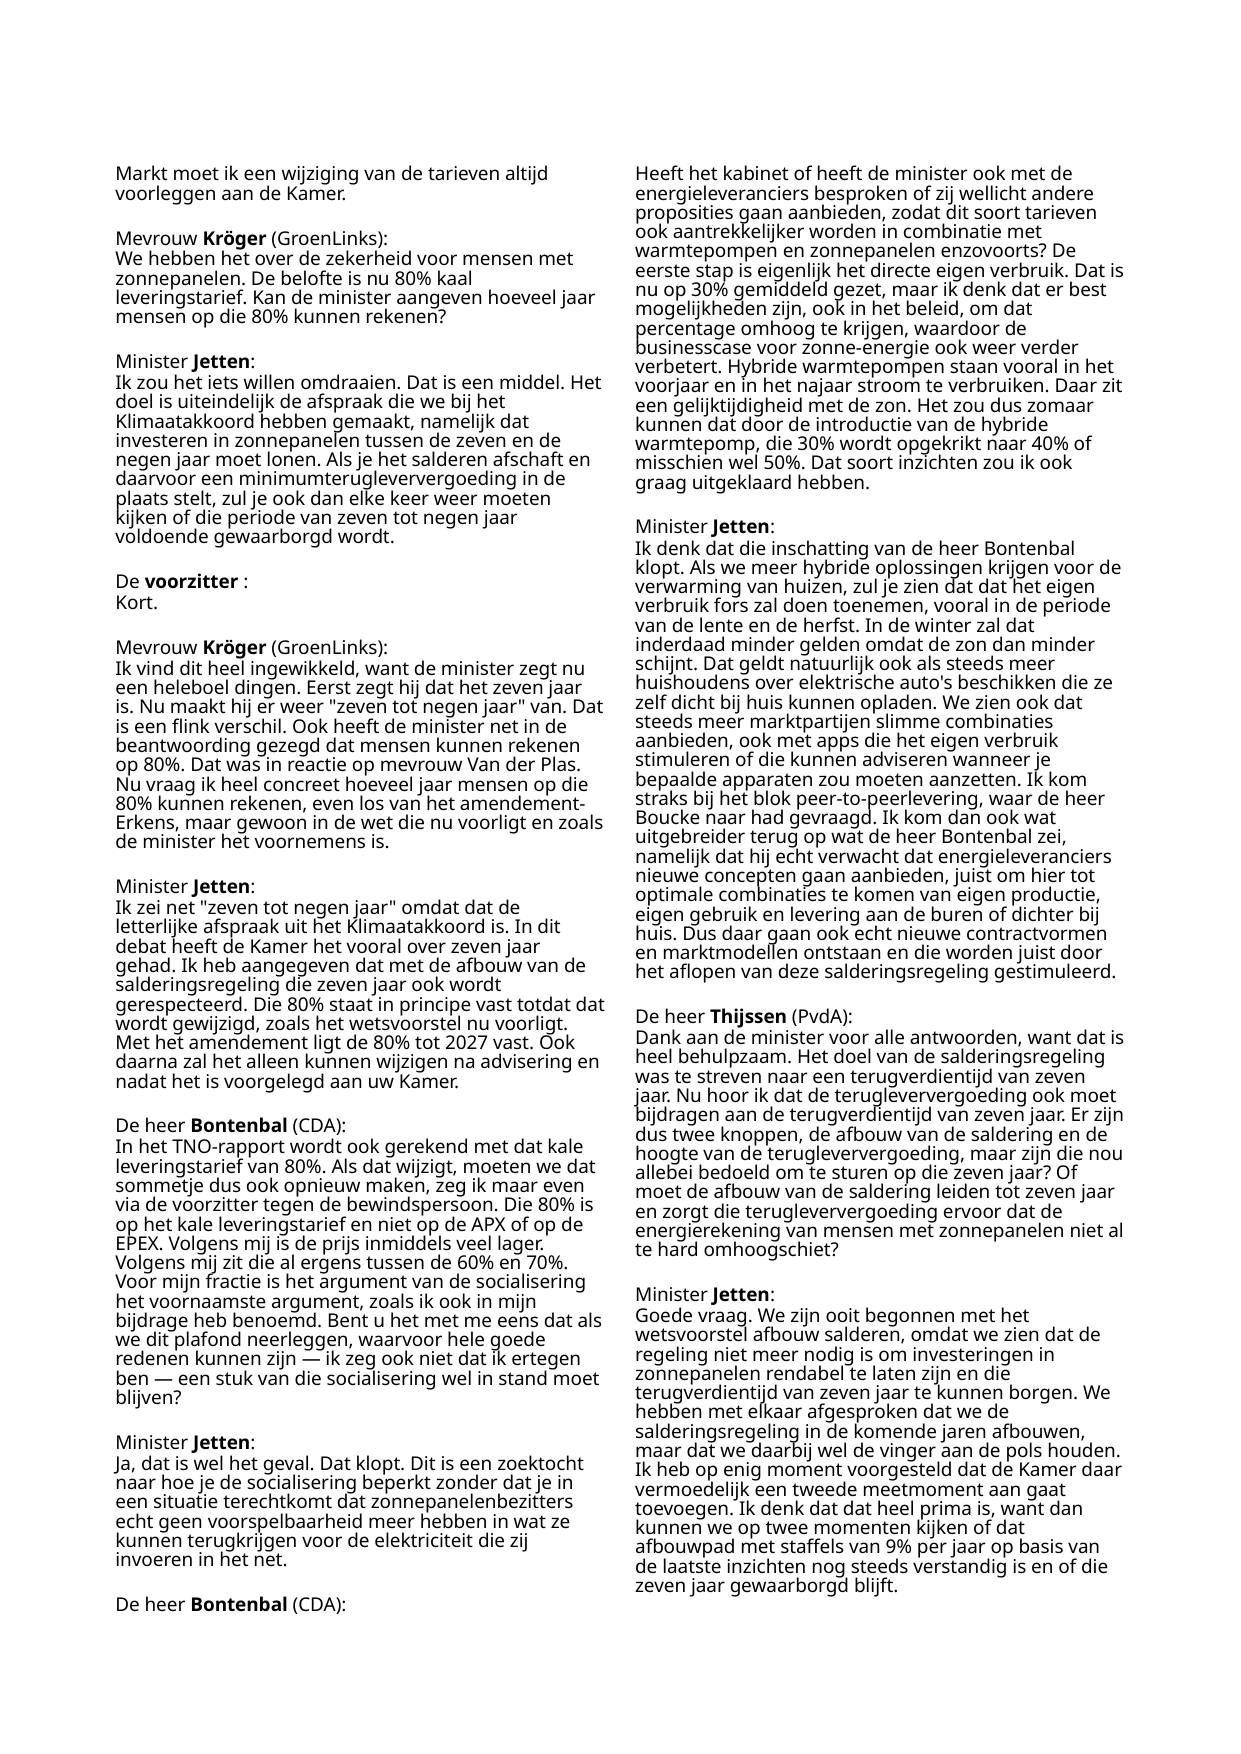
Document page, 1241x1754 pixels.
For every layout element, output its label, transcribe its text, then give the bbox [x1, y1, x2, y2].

text Minister Jetten: [115, 873, 605, 899]
text Minister Jetten: [115, 348, 605, 374]
text De heer Bontenbal (CDA): [115, 1113, 605, 1138]
text Kort. [115, 594, 605, 613]
text Ik zou het iets willen omdraaien. Dat is een middel. Het doel is uiteindelijk de afspraak die we bij het Klimaatakkoord hebben gemaakt, namelijk dat investeren in zonnepanelen tussen de zeven en de negen jaar moet lonen. Als je het salderen afschaft en daarvoor een minimumterugleververgoeding in de plaats stelt, zul je ook dan elke keer weer moeten kijken of die periode van zeven tot negen jaar voldoende gewaarborgd wordt. [115, 374, 605, 547]
text De heer Thijssen (PvdA): [635, 1003, 1125, 1029]
text Ik denk dat die inschatting van de heer Bontenbal klopt. Als we meer hybride oplossingen krijgen voor de verwarming van huizen, zul je zien dat dat het eigen verbruik fors zal doen toenemen, vooral in de periode van de lente en de herfst. In de winter zal dat inderdaad minder gelden omdat de zon dan minder schijnt. Dat geldt natuurlijk ook als steeds meer huishoudens over elektrische auto's beschikken die ze zelf dicht bij huis kunnen opladen. We zien ook dat steeds meer marktpartijen slimme combinaties aanbieden, ook met apps die het eigen verbruik stimuleren of die kunnen adviseren wanneer je bepaalde apparaten zou moeten aanzetten. Ik kom straks bij het blok peer-to-peerlevering, waar de heer Boucke naar had gevraagd. Ik kom dan ook wat uitgebreider terug op wat de heer Bontenbal zei, namelijk dat hij echt verwacht dat energieleveranciers nieuwe concepten gaan aanbieden, juist om hier tot optimale combinaties te komen van eigen productie, eigen gebruik en levering aan de buren of dichter bij huis. Dus daar gaan ook echt nieuwe contractvormen en marktmodellen ontstaan en die worden juist door het aflopen van deze salderingsregeling gestimuleerd. [635, 539, 1125, 983]
text Minister Jetten: [635, 514, 1125, 539]
text De voorzitter : [115, 568, 605, 594]
text Dank aan de minister voor alle antwoorden, want dat is heel behulpzaam. Het doel van de salderingsregeling was te streven naar een terugverdientijd van zeven jaar. Nu hoor ik dat de terugleververgoeding ook moet bijdragen aan de terugverdientijd van zeven jaar. Er zijn dus twee knoppen, de afbouw van de saldering en de hoogte van de terugleververgoeding, maar zijn die nou allebei bedoeld om te sturen op die zeven jaar? Of moet de afbouw van de saldering leiden tot zeven jaar en zorgt die terugleververgoeding ervoor dat de energierekening van mensen met zonnepanelen niet al te hard omhoogschiet? [635, 1029, 1125, 1261]
text De heer Bontenbal (CDA): [115, 1591, 605, 1617]
text Markt moet ik een wijziging van de tarieven altijd voorleggen aan de Kamer. [115, 165, 605, 204]
text Ik vind dit heel ingewikkeld, want de minister zegt nu een heleboel dingen. Eerst zegt hij dat het zeven jaar is. Nu maakt hij er weer "zeven tot negen jaar" van. Dat is een flink verschil. Ook heeft de minister net in de beantwoording gezegd dat mensen kunnen rekenen op 80%. Dat was in reactie op mevrouw Van der Plas. Nu vraag ik heel concreet hoeveel jaar mensen op die 80% kunnen rekenen, even los van het amendement-Erkens, maar gewoon in de wet die nu voorligt en zoals de minister het voornemens is. [115, 660, 605, 853]
text In het TNO-rapport wordt ook gerekend met dat kale leveringstarief van 80%. Als dat wijzigt, moeten we dat sommetje dus ook opnieuw maken, zeg ik maar even via de voorzitter tegen de bewindspersoon. Die 80% is op het kale leveringstarief en niet op de APX of op de EPEX. Volgens mij is de prijs inmiddels veel lager. Volgens mij zit die al ergens tussen de 60% en 70%. Voor mijn fractie is het argument van de socialisering het voornaamste argument, zoals ik ook in mijn bijdrage heb benoemd. Bent u het met me eens dat als we dit plafond neerleggen, waarvoor hele goede redenen kunnen zijn — ik zeg ook niet dat ik ertegen ben — een stuk van die socialisering wel in stand moet blijven? [115, 1138, 605, 1408]
text Goede vraag. We zijn ooit begonnen met het wetsvoorstel afbouw salderen, omdat we zien dat de regeling niet meer nodig is om investeringen in zonnepanelen rendabel te laten zijn en die terugverdientijd van zeven jaar te kunnen borgen. We hebben met elkaar afgesproken dat we de salderingsregeling in de komende jaren afbouwen, maar dat we daarbij wel de vinger aan de pols houden. Ik heb op enig moment voorgesteld dat de Kamer daar vermoedelijk een tweede meetmoment aan gaat toevoegen. Ik denk dat dat heel prima is, want dan kunnen we op twee momenten kijken of dat afbouwpad met staffels van 9% per jaar op basis van de laatste inzichten nog steeds verstandig is en of die zeven jaar gewaarborgd blijft. [635, 1307, 1125, 1596]
text Minister Jetten: [115, 1429, 605, 1455]
text We hebben het over de zekerheid voor mensen met zonnepanelen. De belofte is nu 80% kaal leveringstarief. Kan de minister aangeven hoeveel jaar mensen op die 80% kunnen rekenen? [115, 250, 605, 327]
text Ja, dat is wel het geval. Dat klopt. Dit is een zoektocht naar hoe je de socialisering beperkt zonder dat je in een situatie terechtkomt dat zonnepanelenbezitters echt geen voorspelbaarheid meer hebben in wat ze kunnen terugkrijgen voor de elektriciteit die zij invoeren in het net. [115, 1455, 605, 1570]
text Mevrouw Kröger (GroenLinks): [115, 225, 605, 250]
text Mevrouw Kröger (GroenLinks): [115, 634, 605, 660]
text Ik zei net "zeven tot negen jaar" omdat dat de letterlijke afspraak uit het Klimaatakkoord is. In dit debat heeft de Kamer het vooral over zeven jaar gehad. Ik heb aangegeven dat met de afbouw van de salderingsregeling die zeven jaar ook wordt gerespecteerd. Die 80% staat in principe vast totdat dat wordt gewijzigd, zoals het wetsvoorstel nu voorligt. Met het amendement ligt de 80% tot 2027 vast. Ook daarna zal het alleen kunnen wijzigen na advisering en nadat het is voorgelegd aan uw Kamer. [115, 899, 605, 1092]
text Minister Jetten: [635, 1281, 1125, 1307]
text Heeft het kabinet of heeft de minister ook met de energieleveranciers besproken of zij wellicht andere proposities gaan aanbieden, zodat dit soort tarieven ook aantrekkelijker worden in combinatie met warmtepompen en zonnepanelen enzovoorts? De eerste stap is eigenlijk het directe eigen verbruik. Dat is nu op 30% gemiddeld gezet, maar ik denk dat er best mogelijkheden zijn, ook in het beleid, om dat percentage omhoog te krijgen, waardoor de businesscase voor zonne-energie ook weer verder verbetert. Hybride warmtepompen staan vooral in het voorjaar en in het najaar stroom te verbruiken. Daar zit een gelijktijdigheid met de zon. Het zou dus zomaar kunnen dat door de introductie van de hybride warmtepomp, die 30% wordt opgekrikt naar 40% of misschien wel 50%. Dat soort inzichten zou ik ook graag uitgeklaard hebben. [635, 165, 1125, 493]
